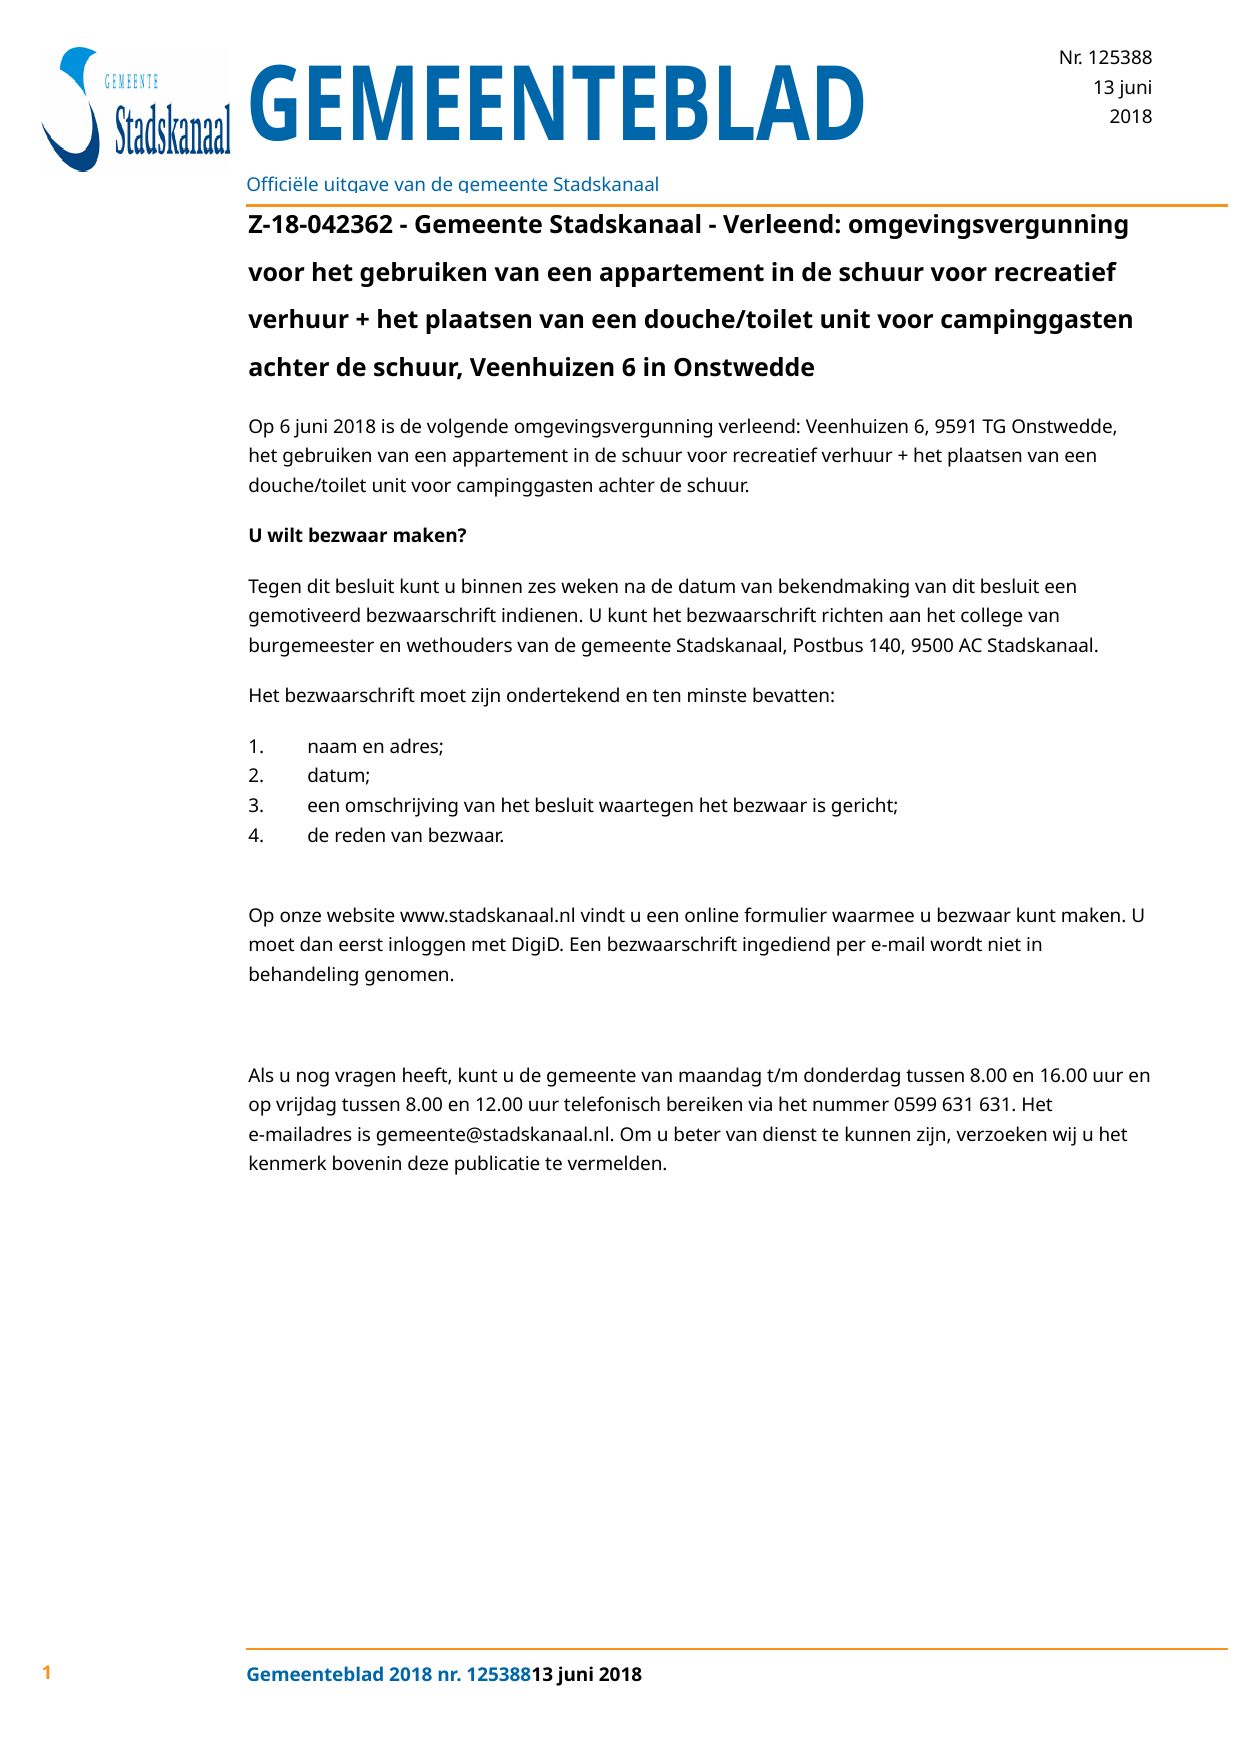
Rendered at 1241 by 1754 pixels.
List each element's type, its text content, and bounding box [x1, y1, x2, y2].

list datum; [248, 763, 1152, 788]
picture [41, 47, 231, 172]
text Z-18-042362 - Gemeente Stadskanaal - Verleend: omgevingsvergunning voor het gebruiken van een appartement in de schuur voor recreatief verhuur + het plaatsen van een douche/toilet unit voor campinggasten achter de schuur, Veenhuizen 6 in Onstwedde [248, 207, 1152, 384]
text Tegen dit besluit kunt u binnen zes weken na de datum van bekendmaking van dit besluit een gemotiveerd bezwaarschrift indienen. U kunt het bezwaarschrift richten aan het college van burgemeester en wethouders van de gemeente Stadskanaal, Postbus 140, 9500 AC Stadskanaal. [248, 573, 1152, 658]
text Op onze website www.stadskanaal.nl vindt u een online formulier waarmee u bezwaar kunt maken. U moet dan eerst inloggen met DigiD. Een bezwaarschrift ingediend per e-mail wordt niet in behandeling genomen. [248, 902, 1152, 987]
text Op 6 juni 2018 is de volgende omgevingsvergunning verleend: Veenhuizen 6, 9591 TG Onstwedde, het gebruiken van een appartement in de schuur voor recreatief verhuur + het plaatsen van een douche/toilet unit voor campinggasten achter de schuur. [248, 413, 1152, 498]
text U wilt bezwaar maken? [248, 523, 1152, 548]
text Het bezwaarschrift moet zijn ondertekend en ten minste bevatten: [248, 683, 1152, 708]
list een omschrijving van het besluit waartegen het bezwaar is gericht; [248, 792, 1152, 818]
list de reden van bezwaar. [248, 822, 1152, 848]
list naam en adres; [248, 733, 1152, 759]
text Als u nog vragen heeft, kunt u de gemeente van maandag t/m donderdag tussen 8.00 en 16.00 uur en op vrijdag tussen 8.00 en 12.00 uur telefonisch bereiken via het nummer 0599 631 631. Het e‑mailadres is gemeente@stadskanaal.nl. Om u beter van dienst te kunnen zijn, verzoeken wij u het kenmerk bovenin deze publicatie te vermelden. [248, 1062, 1152, 1176]
